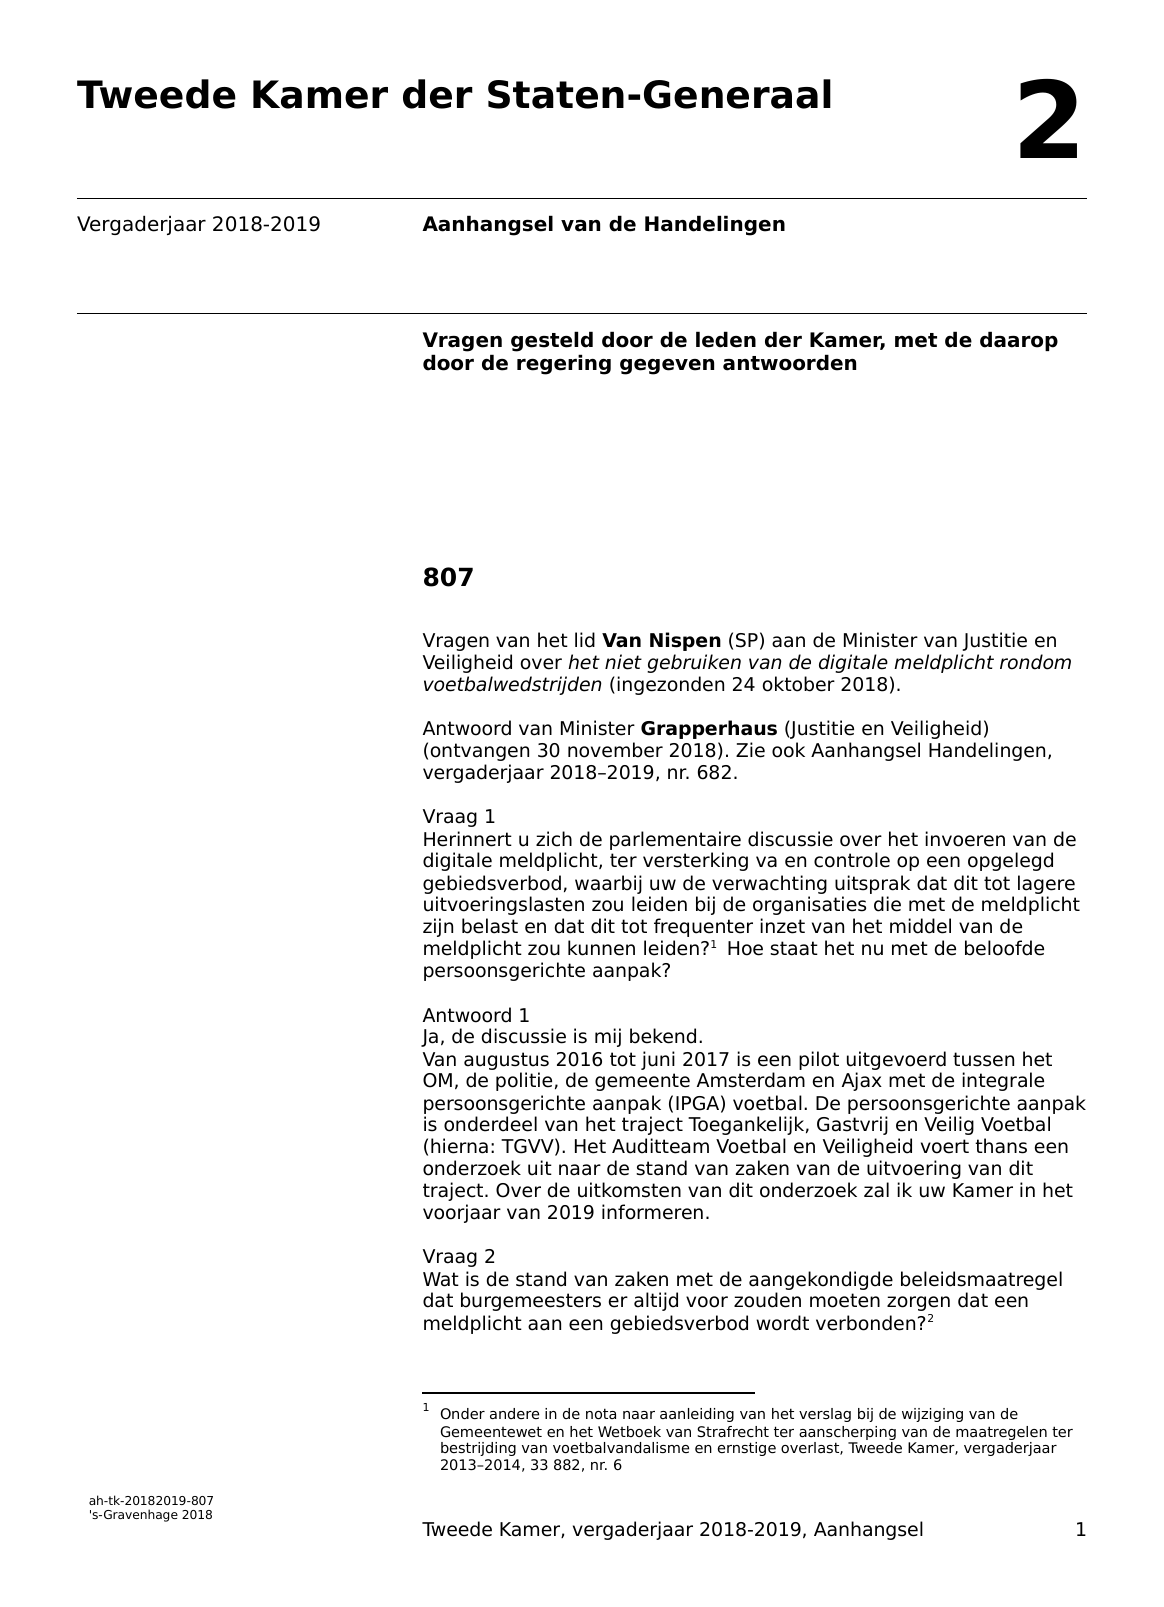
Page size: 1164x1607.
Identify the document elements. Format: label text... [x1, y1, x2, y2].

table_header Tweede Kamer der Staten-Generaal [77, 59, 886, 198]
text 's-Gravenhage 2018 [88, 1508, 323, 1522]
table_cell Vragen gesteld door de leden der Kamer, met de daarop door de regering gegeven antwoorden [422, 314, 1087, 375]
text Antwoord van Minister Grapperhaus (Justitie en Veiligheid) (ontvangen 30 november 2018). Zie ook Aanhangsel Handelingen, vergaderjaar 2018–2019, nr. 682. [422, 718, 1087, 784]
text Onder andere in de nota naar aanleiding van het verslag bij de wijziging van de Gemeentewet en het Wetboek van Strafrecht ter aanscherping van de maatregelen ter bestrijding van voetbalvandalisme en ernstige overlast, Tweede Kamer, vergaderjaar 2013–2014, 33 882, nr. 6 [422, 1402, 1087, 1474]
text 807 [422, 563, 1087, 592]
text ah-tk-20182019-807 [88, 1494, 323, 1508]
text Wat is de stand van zaken met de aangekondigde beleidsmaatregel dat burgemeesters er altijd voor zouden moeten zorgen dat een meldplicht aan een gebiedsverbod wordt verbonden? [422, 1268, 1087, 1334]
table_cell Aanhangsel van de Handelingen [422, 199, 1087, 313]
table_cell Vergaderjaar 2018-2019 [77, 199, 422, 313]
text Herinnert u zich de parlementaire discussie over het invoeren van de digitale meldplicht, ter versterking va en controle op een opgelegd gebiedsverbod, waarbij uw de verwachting uitsprak dat dit tot lagere uitvoeringslasten zou leiden bij de organisaties die met de meldplicht zijn belast en dat dit tot frequenter inzet van het middel van de meldplicht zou kunnen leiden? Hoe staat het nu met de beloofde persoonsgerichte aanpak? [422, 828, 1087, 982]
text Vraag 2 [422, 1246, 1087, 1268]
text Vraag 1 [422, 806, 1087, 828]
text Vragen van het lid Van Nispen (SP) aan de Minister van Justitie en Veiligheid over het niet gebruiken van de digitale meldplicht rondom voetbalwedstrijden (ingezonden 24 oktober 2018). [422, 630, 1087, 696]
text Ja, de discussie is mij bekend. [422, 1026, 1087, 1048]
table_header 2 [886, 59, 1087, 198]
text Antwoord 1 [422, 1004, 1087, 1026]
table_cell [77, 314, 422, 375]
text Van augustus 2016 tot juni 2017 is een pilot uitgevoerd tussen het OM, de politie, de gemeente Amsterdam en Ajax met de integrale persoonsgerichte aanpak (IPGA) voetbal. De persoonsgerichte aanpak is onderdeel van het traject Toegankelijk, Gastvrij en Veilig Voetbal (hierna: TGVV). Het Auditteam Voetbal en Veiligheid voert thans een onderzoek uit naar de stand van zaken van de uitvoering van dit traject. Over de uitkomsten van dit onderzoek zal ik uw Kamer in het voorjaar van 2019 informeren. [422, 1048, 1087, 1224]
